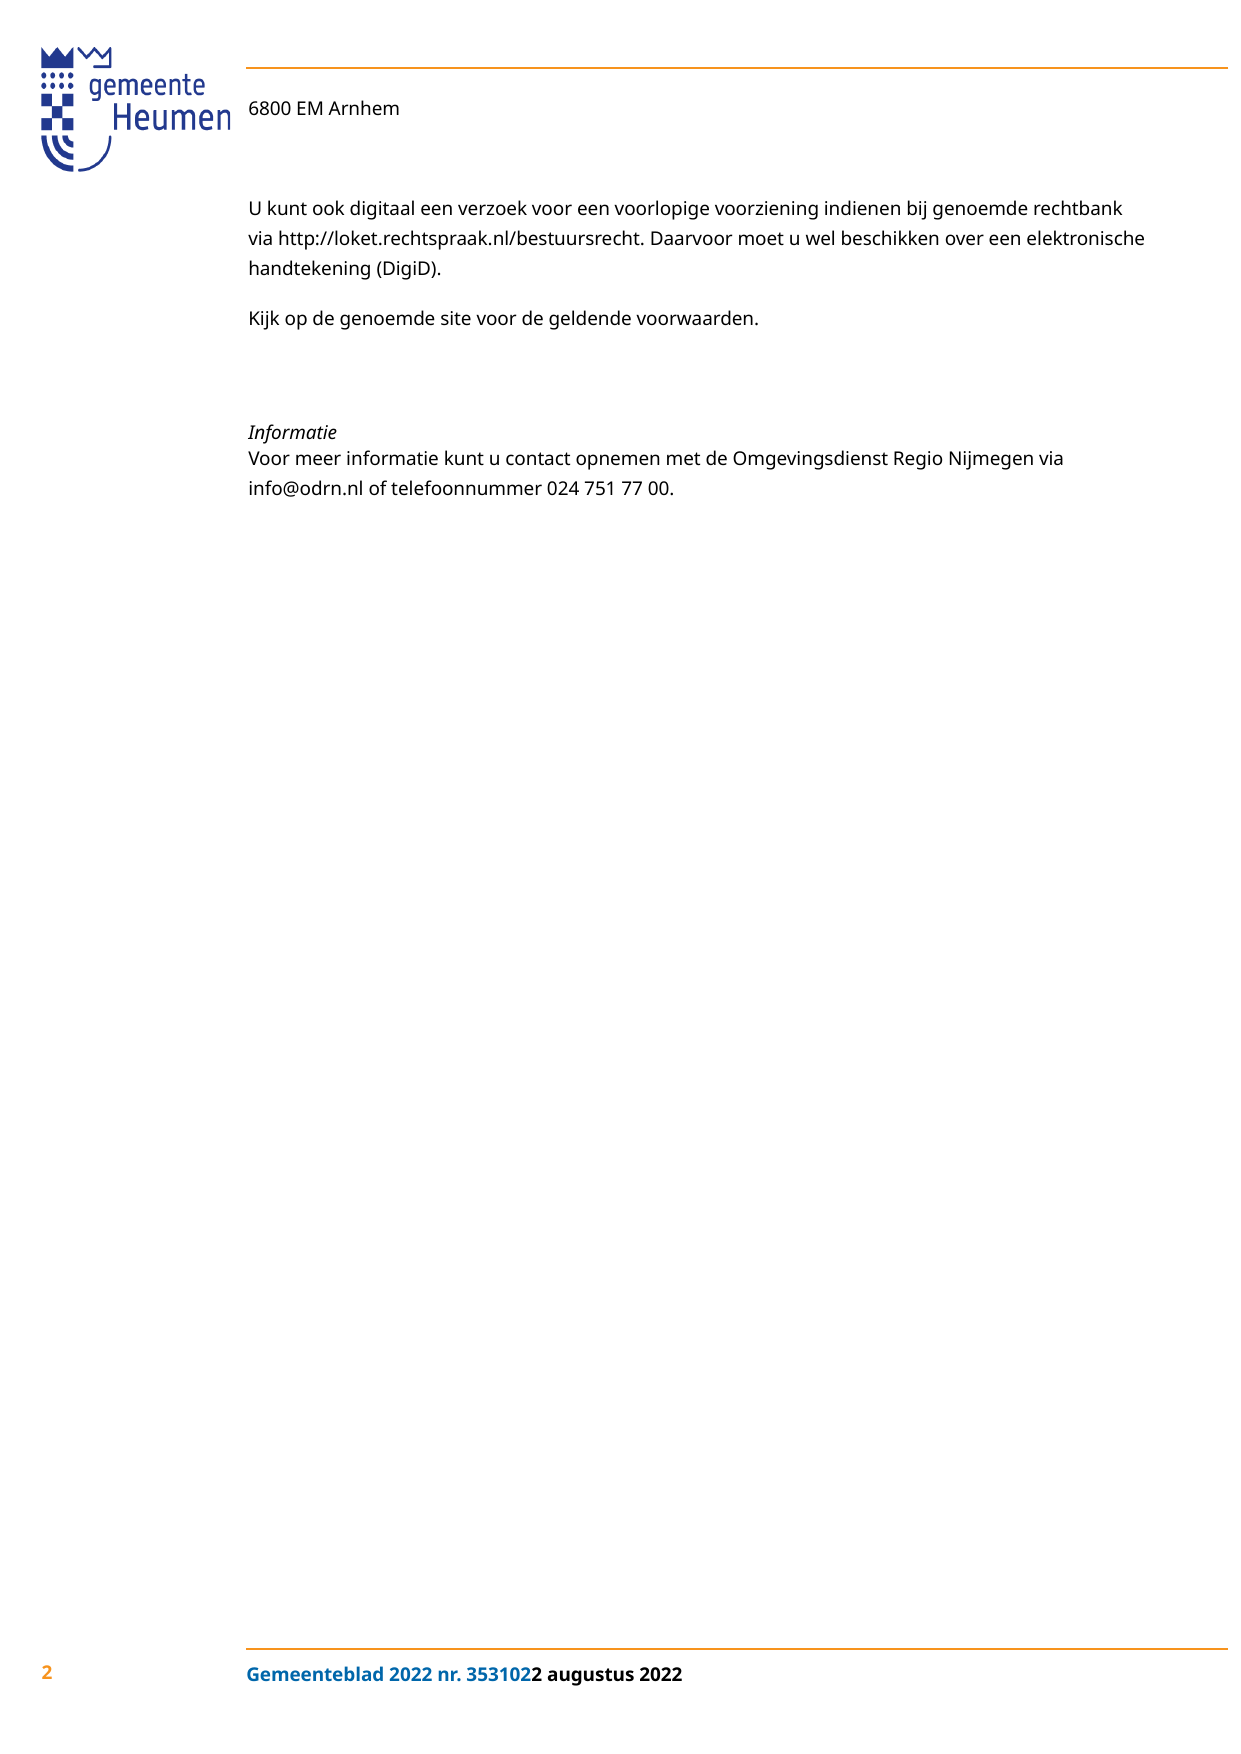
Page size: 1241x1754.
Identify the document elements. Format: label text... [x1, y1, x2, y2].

text U kunt ook digitaal een verzoek voor een voorlopige voorziening indienen bij genoemde rechtbank via http://loket.rechtspraak.nl/bestuursrecht. Daarvoor moet u wel beschikken over een elektronische handtekening (DigiD). [248, 196, 1152, 281]
text 6800 EM Arnhem [248, 95, 1152, 121]
picture [41, 47, 231, 172]
text Kijk op de genoemde site voor de geldende voorwaarden. [248, 305, 1152, 331]
text Informatie [248, 419, 1152, 445]
text Voor meer informatie kunt u contact opnemen met de Omgevingsdienst Regio Nijmegen via info@odrn.nl of telefoonnummer 024 751 77 00. [248, 445, 1152, 501]
